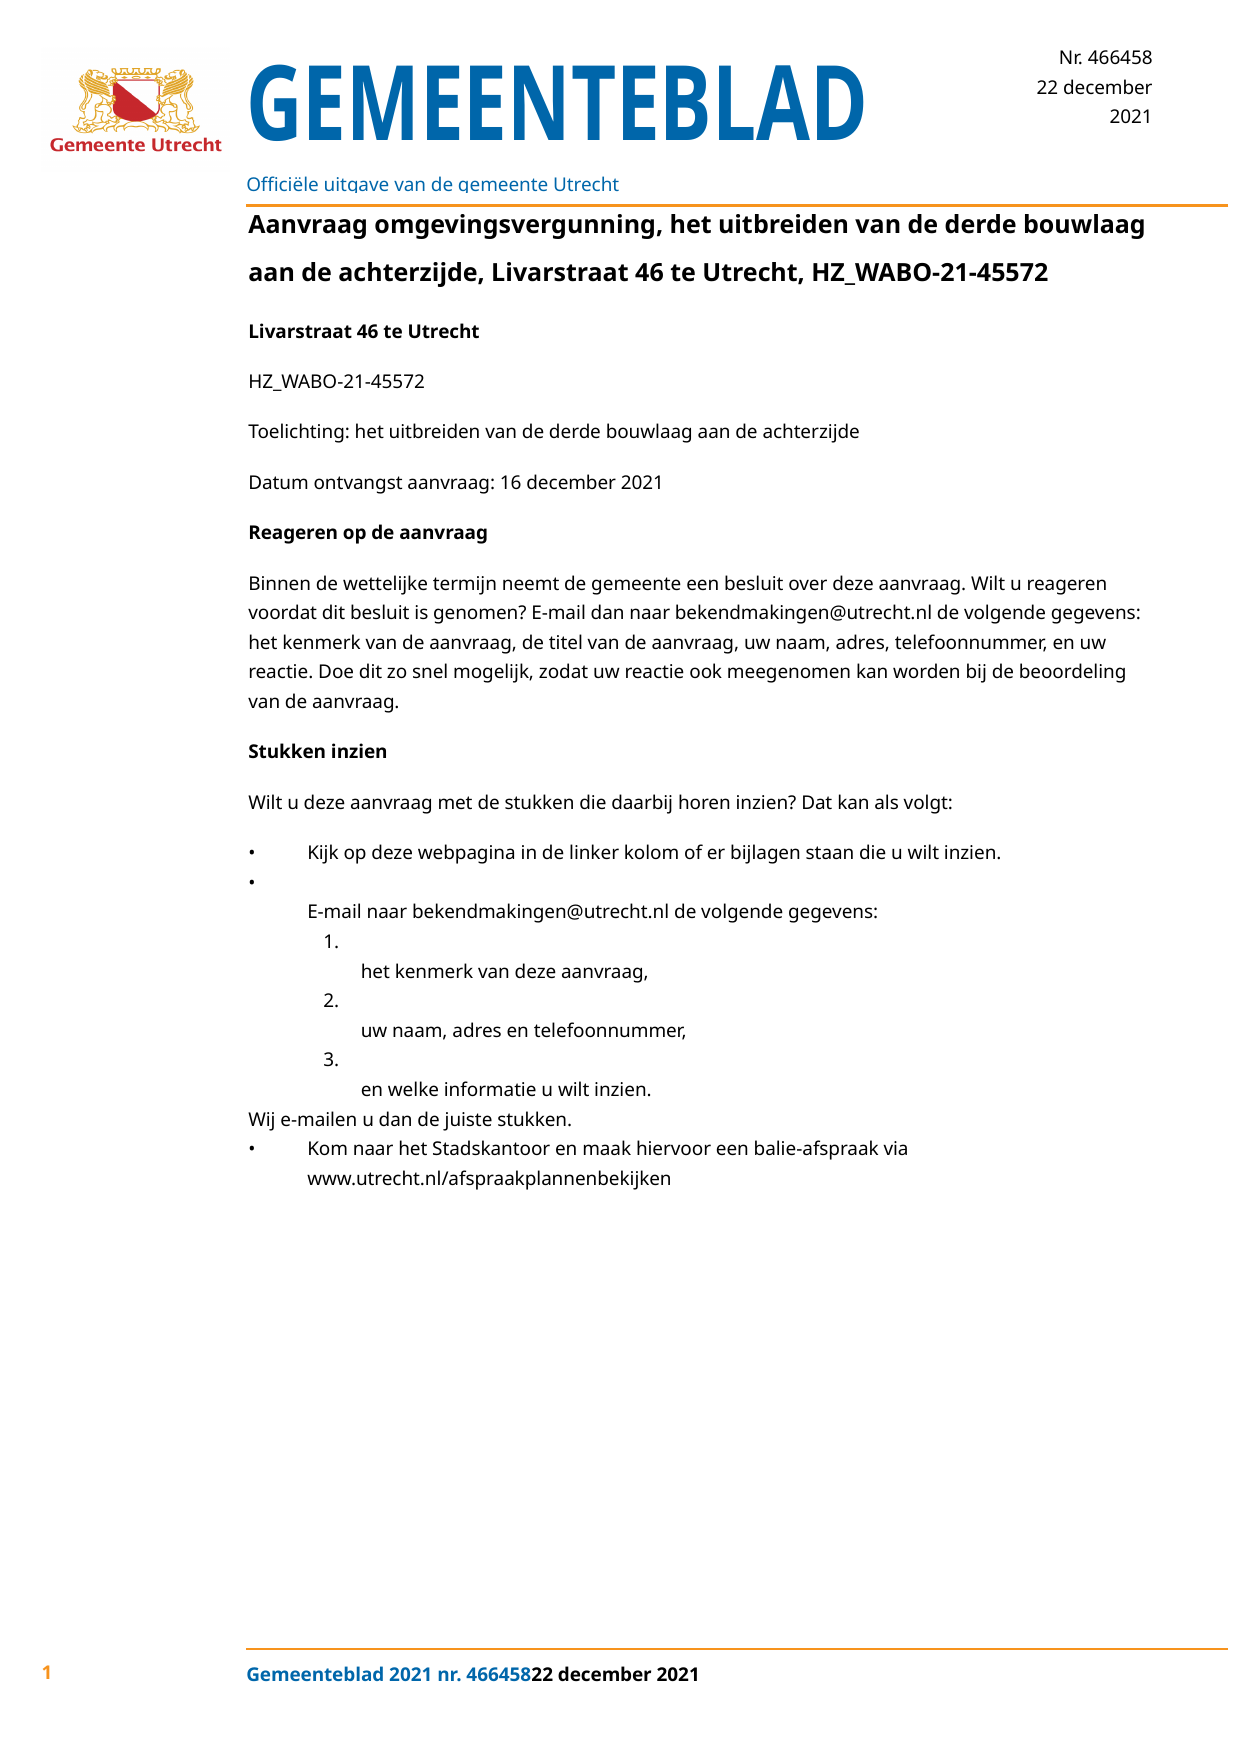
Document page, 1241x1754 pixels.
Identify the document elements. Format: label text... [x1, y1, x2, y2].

list het kenmerk van deze aanvraag, [323, 958, 1152, 984]
text Aanvraag omgevingsvergunning, het uitbreiden van de derde bouwlaag aan de achterzijde, Livarstraat 46 te Utrecht, HZ_WABO-21-45572 [248, 207, 1152, 288]
picture [41, 47, 231, 172]
text Datum ontvangst aanvraag: 16 december 2021 [248, 469, 1152, 495]
list Kijk op deze webpagina in de linker kolom of er bijlagen staan die u wilt inzien. [248, 839, 1152, 865]
text Wilt u deze aanvraag met de stukken die daarbij horen inzien? Dat kan als volgt: [248, 789, 1152, 815]
list Kom naar het Stadskantoor en maak hiervoor een balie-afspraak via www.utrecht.nl/afspraakplannenbekijken [248, 1135, 1152, 1191]
list E-mail naar bekendmakingen@utrecht.nl de volgende gegevens: [248, 899, 1152, 924]
text Livarstraat 46 te Utrecht [248, 318, 1152, 344]
text Wij e-mailen u dan de juiste stukken. [248, 1106, 1152, 1132]
text Stukken inzien [248, 739, 1152, 764]
text Binnen de wettelijke termijn neemt de gemeente een besluit over deze aanvraag. Wilt u reageren voordat dit besluit is genomen? E-mail dan naar bekendmakingen@utrecht.nl de volgende gegevens: het kenmerk van de aanvraag, de titel van de aanvraag, uw naam, adres, telefoonnummer, en uw reactie. Doe dit zo snel mogelijk, zodat uw reactie ook meegenomen kan worden bij de beoordeling van de aanvraag. [248, 570, 1152, 714]
text Reageren op de aanvraag [248, 519, 1152, 545]
text HZ_WABO-21-45572 [248, 368, 1152, 394]
list en welke informatie u wilt inzien. [323, 1076, 1152, 1102]
list uw naam, adres en telefoonnummer, [323, 1017, 1152, 1043]
text Toelichting: het uitbreiden van de derde bouwlaag aan de achterzijde [248, 419, 1152, 444]
